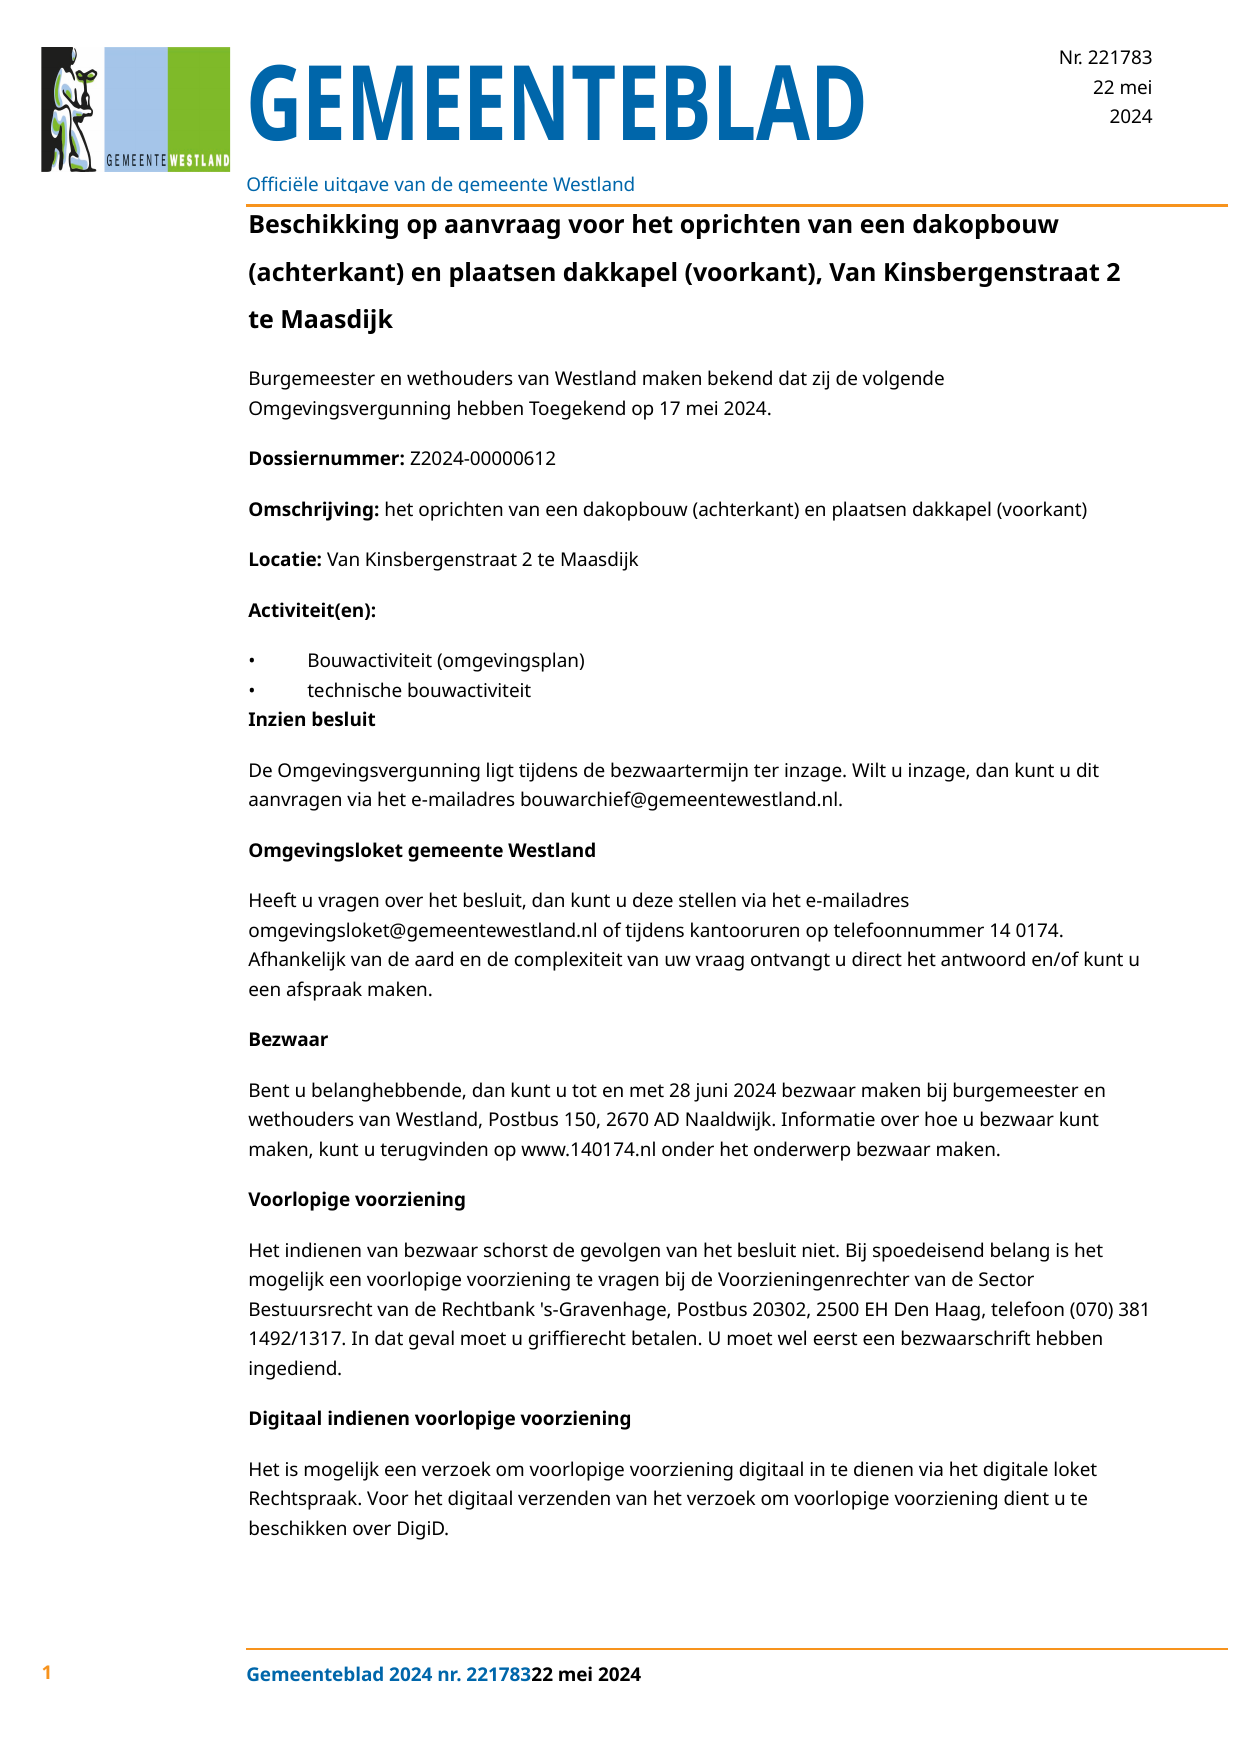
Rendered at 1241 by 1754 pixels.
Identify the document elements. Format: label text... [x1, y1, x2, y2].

text Voorlopige voorziening [248, 1186, 1152, 1212]
text Omschrijving: het oprichten van een dakopbouw (achterkant) en plaatsen dakkapel (voorkant) [248, 496, 1152, 522]
text Heeft u vragen over het besluit, dan kunt u deze stellen via het e-mailadres omgevingsloket@gemeentewestland.nl of tijdens kantooruren op telefoonnummer 14 0174. Afhankelijk van de aard en de complexiteit van uw vraag ontvangt u direct het antwoord en/of kunt u een afspraak maken. [248, 887, 1152, 1002]
text Beschikking op aanvraag voor het oprichten van een dakopbouw (achterkant) en plaatsen dakkapel (voorkant), Van Kinsbergenstraat 2 te Maasdijk [248, 207, 1152, 336]
text Dossiernummer: Z2024-00000612 [248, 446, 1152, 471]
text Het indienen van bezwaar schorst de gevolgen van het besluit niet. Bij spoedeisend belang is het mogelijk een voorlopige voorziening te vragen bij de Voorzieningenrechter van de Sector Bestuursrecht van de Rechtbank 's-Gravenhage, Postbus 20302, 2500 EH Den Haag, telefoon (070) 381 1492/1317. In dat geval moet u griffierecht betalen. U moet wel eerst een bezwaarschrift hebben ingediend. [248, 1237, 1152, 1381]
text Het is mogelijk een verzoek om voorlopige voorziening digitaal in te dienen via het digitale loket Rechtspraak. Voor het digitaal verzenden van het verzoek om voorlopige voorziening dient u te beschikken over DigiD. [248, 1456, 1152, 1541]
list technische bouwactiviteit [248, 677, 1152, 702]
text Activiteit(en): [248, 597, 1152, 622]
text Bezwaar [248, 1026, 1152, 1052]
list Bouwactiviteit (omgevingsplan) [248, 647, 1152, 673]
text Digitaal indienen voorlopige voorziening [248, 1406, 1152, 1431]
text Inzien besluit [248, 706, 1152, 732]
text De Omgevingsvergunning ligt tijdens de bezwaartermijn ter inzage. Wilt u inzage, dan kunt u dit aanvragen via het e-mailadres bouwarchief@gemeentewestland.nl. [248, 757, 1152, 812]
text Omgevingsloket gemeente Westland [248, 837, 1152, 862]
picture [41, 47, 231, 172]
text Bent u belanghebbende, dan kunt u tot en met 28 juni 2024 bezwaar maken bij burgemeester en wethouders van Westland, Postbus 150, 2670 AD Naaldwijk. Informatie over hoe u bezwaar kunt maken, kunt u terugvinden op www.140174.nl onder het onderwerp bezwaar maken. [248, 1077, 1152, 1162]
text Locatie: Van Kinsbergenstraat 2 te Maasdijk [248, 546, 1152, 572]
text Burgemeester en wethouders van Westland maken bekend dat zij de volgende Omgevingsvergunning hebben Toegekend op 17 mei 2024. [248, 366, 1152, 421]
